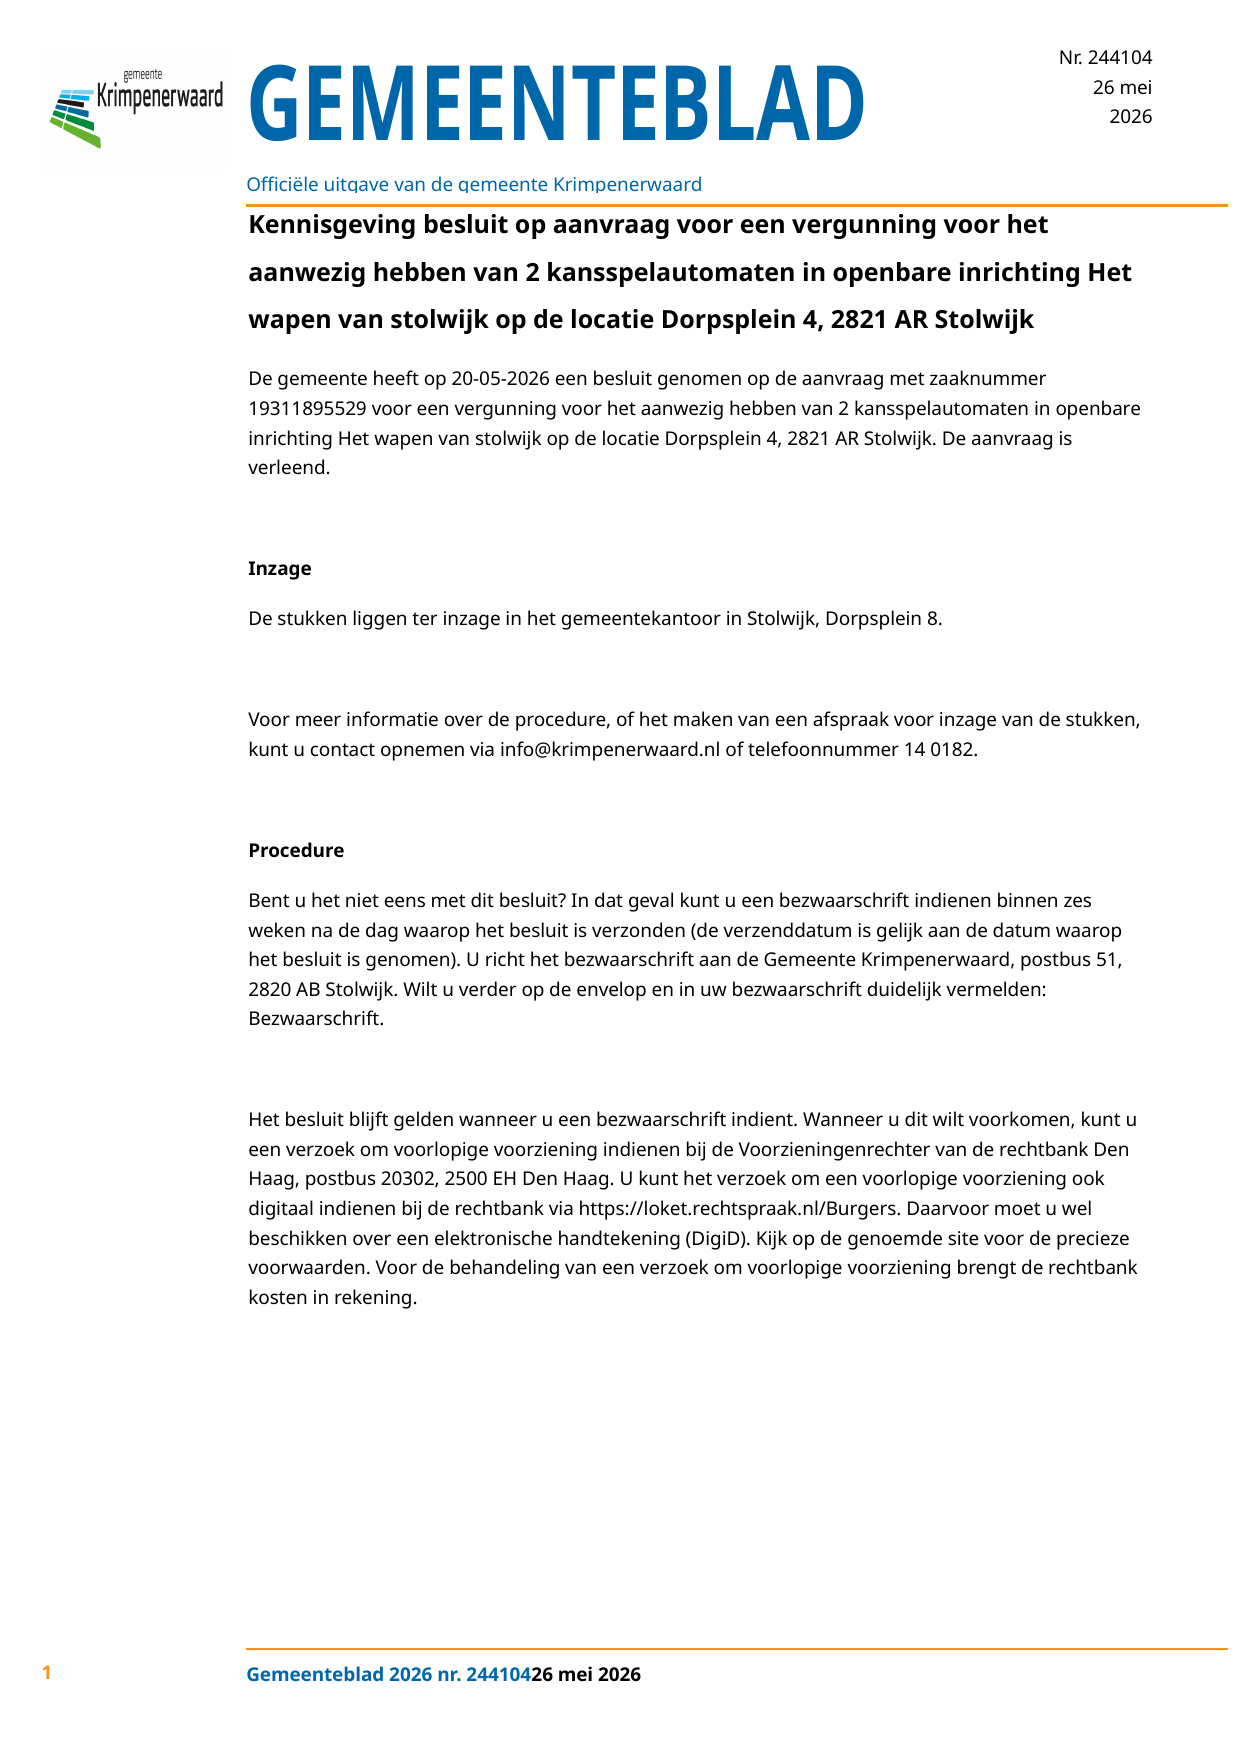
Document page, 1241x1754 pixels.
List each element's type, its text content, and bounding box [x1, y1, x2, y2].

text Voor meer informatie over de procedure, of het maken van een afspraak voor inzage van de stukken, kunt u contact opnemen via info@krimpenerwaard.nl of telefoonnummer 14 0182. [248, 706, 1152, 762]
text Kennisgeving besluit op aanvraag voor een vergunning voor het aanwezig hebben van 2 kansspelautomaten in openbare inrichting Het wapen van stolwijk op de locatie Dorpsplein 4, 2821 AR Stolwijk [248, 207, 1152, 336]
text De gemeente heeft op 20-05-2026 een besluit genomen op de aanvraag met zaaknummer 19311895529 voor een vergunning voor het aanwezig hebben van 2 kansspelautomaten in openbare inrichting Het wapen van stolwijk op de locatie Dorpsplein 4, 2821 AR Stolwijk. De aanvraag is verleend. [248, 366, 1152, 480]
text Inzage [248, 555, 1152, 581]
text Bent u het niet eens met dit besluit? In dat geval kunt u een bezwaarschrift indienen binnen zes weken na de dag waarop het besluit is verzonden (de verzenddatum is gelijk aan de datum waarop het besluit is genomen). U richt het bezwaarschrift aan de Gemeente Krimpenerwaard, postbus 51, 2820 AB Stolwijk. Wilt u verder op de envelop en in uw bezwaarschrift duidelijk vermelden: Bezwaarschrift. [248, 887, 1152, 1031]
text De stukken liggen ter inzage in het gemeentekantoor in Stolwijk, Dorpsplein 8. [248, 606, 1152, 631]
text Procedure [248, 837, 1152, 862]
text Het besluit blijft gelden wanneer u een bezwaarschrift indient. Wanneer u dit wilt voorkomen, kunt u een verzoek om voorlopige voorziening indienen bij de Voorzieningenrechter van de rechtbank Den Haag, postbus 20302, 2500 EH Den Haag. U kunt het verzoek om een voorlopige voorziening ook digitaal indienen bij de rechtbank via https://loket.rechtspraak.nl/Burgers. Daarvoor moet u wel beschikken over een elektronische handtekening (DigiD). Kijk op de genoemde site voor de precieze voorwaarden. Voor de behandeling van een verzoek om voorlopige voorziening brengt de rechtbank kosten in rekening. [248, 1106, 1152, 1309]
picture [41, 47, 231, 172]
